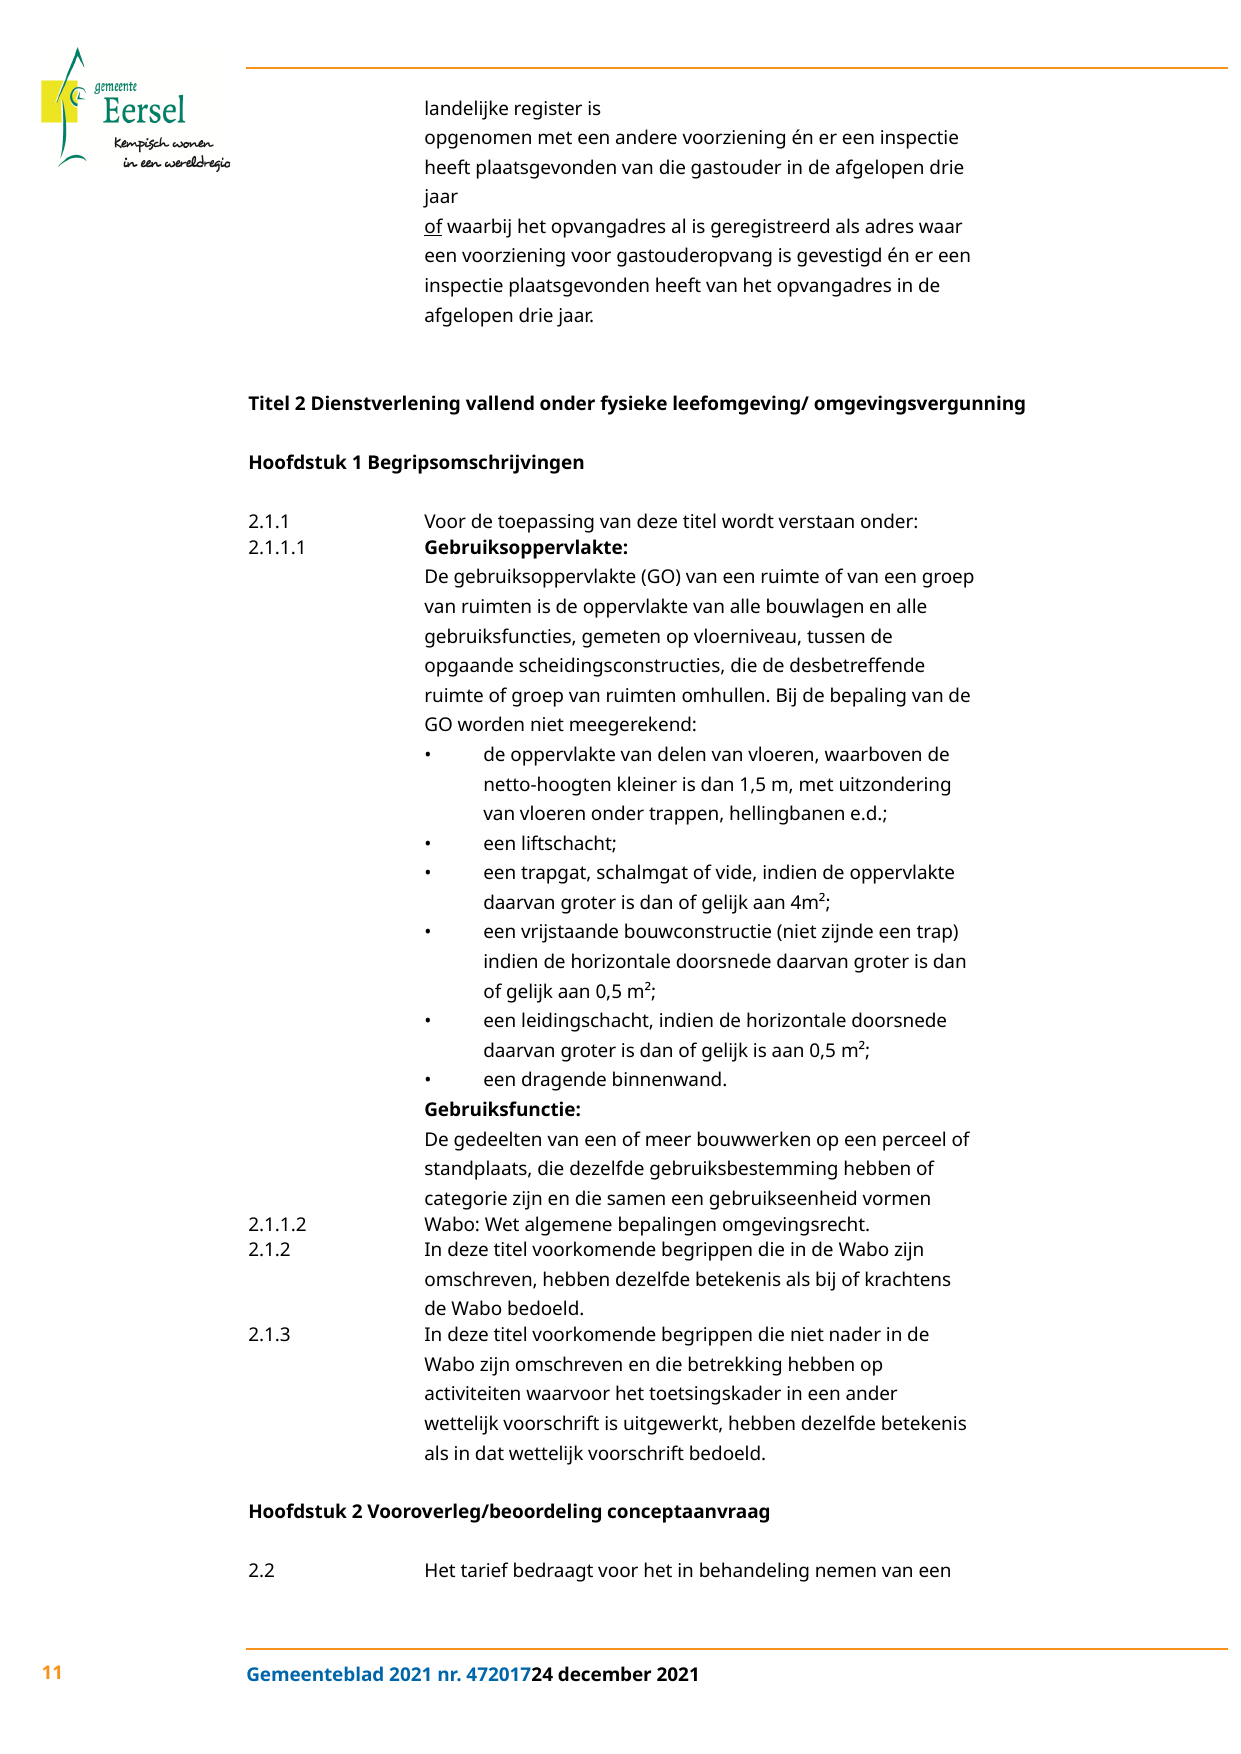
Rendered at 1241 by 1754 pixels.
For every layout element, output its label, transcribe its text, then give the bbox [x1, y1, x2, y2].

table_cell 2.1.1.2 [248, 1211, 424, 1236]
table_cell [975, 1236, 1152, 1321]
table_header 2.2 [248, 1558, 424, 1583]
table_header 2.1.1 [248, 509, 424, 534]
text Hoofdstuk 1 Begripsomschrijvingen [248, 449, 1152, 475]
table_header Voor de toepassing van deze titel wordt verstaan onder: [424, 509, 975, 534]
table_cell 2.1.3 [248, 1321, 424, 1465]
table_cell [975, 95, 1152, 328]
table_cell Wabo: Wet algemene bepalingen omgevingsrecht. [424, 1211, 975, 1236]
table_cell In deze titel voorkomende begrippen die in de Wabo zijn omschreven, hebben dezelfde betekenis als bij of krachtens de Wabo bedoeld. [424, 1236, 975, 1321]
text Titel 2 Dienstverlening vallend onder fysieke leefomgeving/ omgevingsvergunning [248, 390, 1152, 416]
table_cell In deze titel voorkomende begrippen die niet nader in de Wabo zijn omschreven en die betrekking hebben op activiteiten waarvoor het toetsingskader in een ander wettelijk voorschrift is uitgewerkt, hebben dezelfde betekenis als in dat wettelijk voorschrift bedoeld. [424, 1321, 975, 1465]
table_header Het tarief bedraagt voor het in behandeling nemen van een [424, 1558, 975, 1583]
table_cell [975, 1211, 1152, 1236]
table_cell 2.1.2 [248, 1236, 424, 1321]
table_header [975, 509, 1152, 534]
table_cell landelijke register is opgenomen met een andere voorziening én er een inspectie heeft plaatsgevonden van die gastouder in de afgelopen drie jaar of waarbij het opvangadres al is geregistreerd als adres waar een voorziening voor gastouderopvang is gevestigd én er een inspectie plaatsgevonden heeft van het opvangadres in de afgelopen drie jaar. [424, 95, 975, 328]
table_cell [248, 95, 424, 328]
table_cell [975, 1321, 1152, 1465]
picture [41, 47, 231, 172]
table_header [975, 1558, 1152, 1583]
table_cell 2.1.1.1 [248, 534, 424, 1211]
text Hoofdstuk 2 Vooroverleg/beoordeling conceptaanvraag [248, 1498, 1152, 1524]
table_cell Gebruiksoppervlakte: De gebruiksoppervlakte (GO) van een ruimte of van een groep van ruimten is de oppervlakte van alle bouwlagen en alle gebruiksfuncties, gemeten op vloerniveau, tussen de opgaande scheidingsconstructies, die de desbetreffende ruimte of groep van ruimten omhullen. Bij de bepaling van de GO worden niet meegerekend: de oppervlakte van delen van vloeren, waarboven de netto-hoogten kleiner is dan 1,5 m, met uitzondering van vloeren onder trappen, hellingbanen e.d.; een liftschacht; een trapgat, schalmgat of vide, indien de oppervlakte daarvan groter is dan of gelijk aan 4m²; een vrijstaande bouwconstructie (niet zijnde een trap) indien de horizontale doorsnede daarvan groter is dan of gelijk aan 0,5 m²; een leidingschacht, indien de horizontale doorsnede daarvan groter is dan of gelijk is aan 0,5 m²; een dragende binnenwand. Gebruiksfunctie: De gedeelten van een of meer bouwwerken op een perceel of standplaats, die dezelfde gebruiksbestemming hebben of categorie zijn en die samen een gebruikseenheid vormen [424, 534, 975, 1211]
table_cell [975, 534, 1152, 1211]
